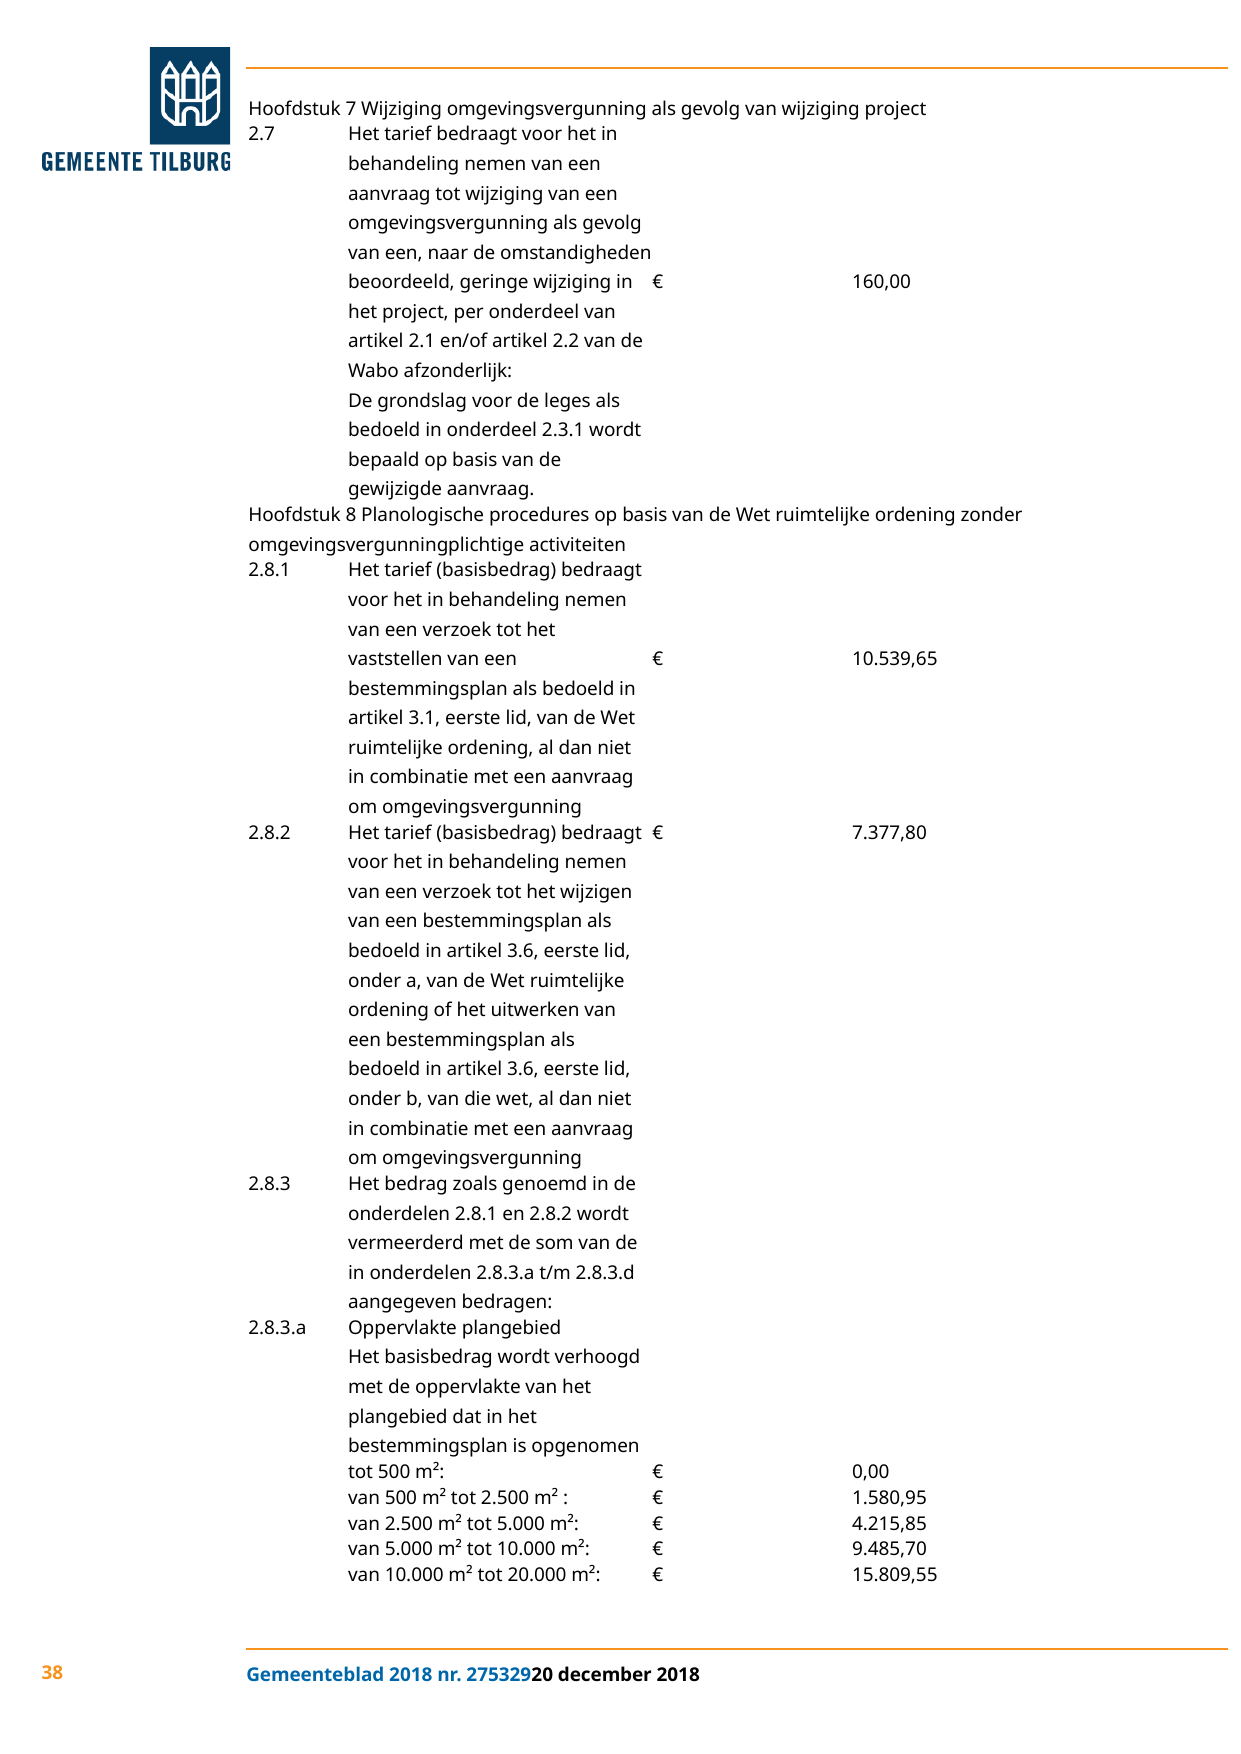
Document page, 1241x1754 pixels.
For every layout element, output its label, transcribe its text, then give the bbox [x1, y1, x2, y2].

table_cell [852, 1170, 1152, 1314]
table_cell Hoofdstuk 7 Wijziging omgevingsvergunning als gevolg van wijziging project [248, 95, 1052, 121]
table_cell 9.485,70 [852, 1535, 1152, 1561]
table_cell [248, 1458, 348, 1484]
table_cell tot 500 m²: [348, 1458, 652, 1484]
table_cell Het tarief (basisbedrag) bedraagt voor het in behandeling nemen van een verzoek tot het vaststellen van een bestemmingsplan als bedoeld in artikel 3.1, eerste lid, van de Wet ruimtelijke ordening, al dan niet in combinatie met een aanvraag om omgevingsvergunning [348, 557, 652, 819]
table_cell [852, 1314, 1152, 1458]
table_cell [248, 1510, 348, 1535]
table_cell € [652, 1561, 852, 1587]
table_cell € [652, 1510, 852, 1535]
table_cell € [652, 121, 852, 501]
table_cell [652, 1314, 852, 1458]
table_cell 7.377,80 [852, 819, 1152, 1170]
table_cell 2.7 [248, 121, 348, 501]
table_cell Het bedrag zoals genoemd in de onderdelen 2.8.1 en 2.8.2 wordt vermeerderd met de som van de in onderdelen 2.8.3.a t/m 2.8.3.d aangegeven bedragen: [348, 1170, 652, 1314]
table_cell van 10.000 m² tot 20.000 m²: [348, 1561, 652, 1587]
table_cell Het tarief (basisbedrag) bedraagt voor het in behandeling nemen van een verzoek tot het wijzigen van een bestemmingsplan als bedoeld in artikel 3.6, eerste lid, onder a, van de Wet ruimtelijke ordening of het uitwerken van een bestemmingsplan als bedoeld in artikel 3.6, eerste lid, onder b, van die wet, al dan niet in combinatie met een aanvraag om omgevingsvergunning [348, 819, 652, 1170]
picture [41, 47, 231, 172]
table_cell van 500 m² tot 2.500 m² : [348, 1484, 652, 1510]
table_cell 2.8.2 [248, 819, 348, 1170]
table_cell [248, 1561, 348, 1587]
table_cell 1.580,95 [852, 1484, 1152, 1510]
table_cell van 5.000 m² tot 10.000 m²: [348, 1535, 652, 1561]
table_cell 160,00 [852, 121, 1152, 501]
table_cell van 2.500 m² tot 5.000 m²: [348, 1510, 652, 1535]
table_cell 0,00 [852, 1458, 1152, 1484]
table_cell [652, 1170, 852, 1314]
table_cell € [652, 1458, 852, 1484]
table_cell Oppervlakte plangebied Het basisbedrag wordt verhoogd met de oppervlakte van het plangebied dat in het bestemmingsplan is opgenomen [348, 1314, 652, 1458]
table_cell [248, 1535, 348, 1561]
table_cell 2.8.1 [248, 557, 348, 819]
table_cell Hoofdstuk 8 Planologische procedures op basis van de Wet ruimtelijke ordening zonder omgevingsvergunningplichtige activiteiten [248, 501, 1052, 557]
table_cell € [652, 1535, 852, 1561]
table_cell 4.215,85 [852, 1510, 1152, 1535]
table_cell 15.809,55 [852, 1561, 1152, 1587]
table_cell € [652, 819, 852, 1170]
table_cell € [652, 557, 852, 819]
table_cell 2.8.3.a [248, 1314, 348, 1458]
table_cell [248, 1484, 348, 1510]
table_cell 2.8.3 [248, 1170, 348, 1314]
table_cell Het tarief bedraagt voor het in behandeling nemen van een aanvraag tot wijziging van een omgevingsvergunning als gevolg van een, naar de omstandigheden beoordeeld, geringe wijziging in het project, per onderdeel van artikel 2.1 en/of artikel 2.2 van de Wabo afzonderlijk: De grondslag voor de leges als bedoeld in onderdeel 2.3.1 wordt bepaald op basis van de gewijzigde aanvraag. [348, 121, 652, 501]
table_cell € [652, 1484, 852, 1510]
table_cell 10.539,65 [852, 557, 1152, 819]
